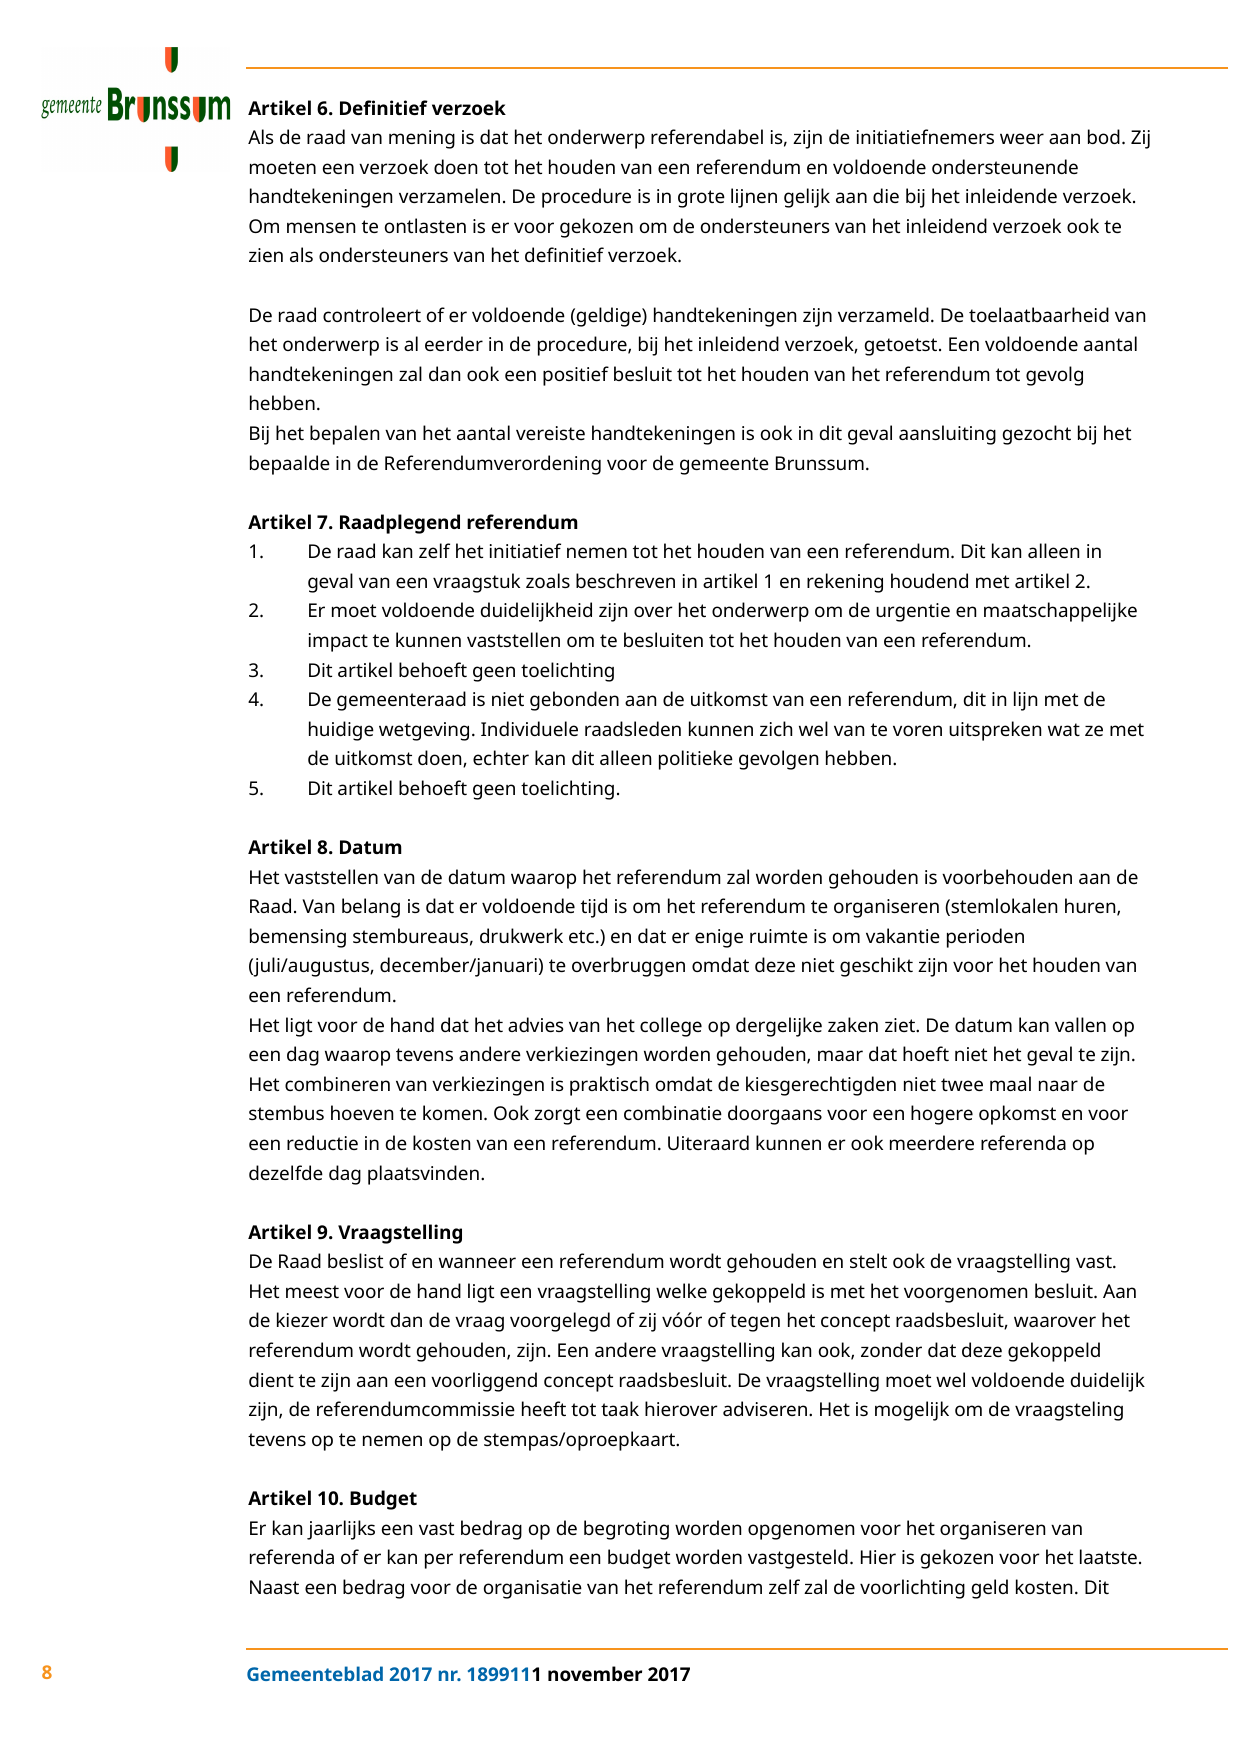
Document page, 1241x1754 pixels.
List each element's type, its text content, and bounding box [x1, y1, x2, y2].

text De Raad beslist of en wanneer een referendum wordt gehouden en stelt ook de vraagstelling vast. Het meest voor de hand ligt een vraagstelling welke gekoppeld is met het voorgenomen besluit. Aan de kiezer wordt dan de vraag voorgelegd of zij vóór of tegen het concept raadsbesluit, waarover het referendum wordt gehouden, zijn. Een andere vraagstelling kan ook, zonder dat deze gekoppeld dient te zijn aan een voorliggend concept raadsbesluit. De vraagstelling moet wel voldoende duidelijk zijn, de referendumcommissie heeft tot taak hierover adviseren. Het is mogelijk om de vraagsteling tevens op te nemen op de stempas/oproepkaart. [248, 1248, 1152, 1452]
picture [41, 47, 231, 172]
text Artikel 9. Vraagstelling [248, 1219, 1152, 1245]
text Artikel 7. Raadplegend referendum [248, 509, 1152, 535]
text Er kan jaarlijks een vast bedrag op de begroting worden opgenomen voor het organiseren van referenda of er kan per referendum een budget worden vastgesteld. Hier is gekozen voor het laatste. [248, 1515, 1152, 1570]
list Dit artikel behoeft geen toelichting [248, 657, 1152, 683]
text De raad controleert of er voldoende (geldige) handtekeningen zijn verzameld. De toelaatbaarheid van het onderwerp is al eerder in de procedure, bij het inleidend verzoek, getoetst. Een voldoende aantal handtekeningen zal dan ook een positief besluit tot het houden van het referendum tot gevolg hebben. [248, 302, 1152, 416]
list De raad kan zelf het initiatief nemen tot het houden van een referendum. Dit kan alleen in geval van een vraagstuk zoals beschreven in artikel 1 en rekening houdend met artikel 2. [248, 538, 1152, 594]
text Als de raad van mening is dat het onderwerp referendabel is, zijn de initiatiefnemers weer aan bod. Zij moeten een verzoek doen tot het houden van een referendum en voldoende ondersteunende handtekeningen verzamelen. De procedure is in grote lijnen gelijk aan die bij het inleidende verzoek. Om mensen te ontlasten is er voor gekozen om de ondersteuners van het inleidend verzoek ook te zien als ondersteuners van het definitief verzoek. [248, 124, 1152, 268]
text Het vaststellen van de datum waarop het referendum zal worden gehouden is voorbehouden aan de Raad. Van belang is dat er voldoende tijd is om het referendum te organiseren (stemlokalen huren, bemensing stembureaus, drukwerk etc.) en dat er enige ruimte is om vakantie perioden (juli/augustus, december/januari) te overbruggen omdat deze niet geschikt zijn voor het houden van een referendum. [248, 864, 1152, 1008]
text Artikel 10. Budget [248, 1485, 1152, 1511]
list De gemeenteraad is niet gebonden aan de uitkomst van een referendum, dit in lijn met de huidige wetgeving. Individuele raadsleden kunnen zich wel van te voren uitspreken wat ze met de uitkomst doen, echter kan dit alleen politieke gevolgen hebben. [248, 686, 1152, 771]
text Naast een bedrag voor de organisatie van het referendum zelf zal de voorlichting geld kosten. Dit [248, 1574, 1152, 1600]
text Artikel 8. Datum [248, 834, 1152, 860]
list Dit artikel behoeft geen toelichting. [248, 775, 1152, 801]
list Er moet voldoende duidelijkheid zijn over het onderwerp om de urgentie en maatschappelijke impact te kunnen vaststellen om te besluiten tot het houden van een referendum. [248, 598, 1152, 653]
text Bij het bepalen van het aantal vereiste handtekeningen is ook in dit geval aansluiting gezocht bij het bepaalde in de Referendumverordening voor de gemeente Brunssum. [248, 420, 1152, 476]
text Artikel 6. Definitief verzoek [248, 95, 1152, 121]
text Het ligt voor de hand dat het advies van het college op dergelijke zaken ziet. De datum kan vallen op een dag waarop tevens andere verkiezingen worden gehouden, maar dat hoeft niet het geval te zijn. Het combineren van verkiezingen is praktisch omdat de kiesgerechtigden niet twee maal naar de stembus hoeven te komen. Ook zorgt een combinatie doorgaans voor een hogere opkomst en voor een reductie in de kosten van een referendum. Uiteraard kunnen er ook meerdere referenda op dezelfde dag plaatsvinden. [248, 1012, 1152, 1186]
